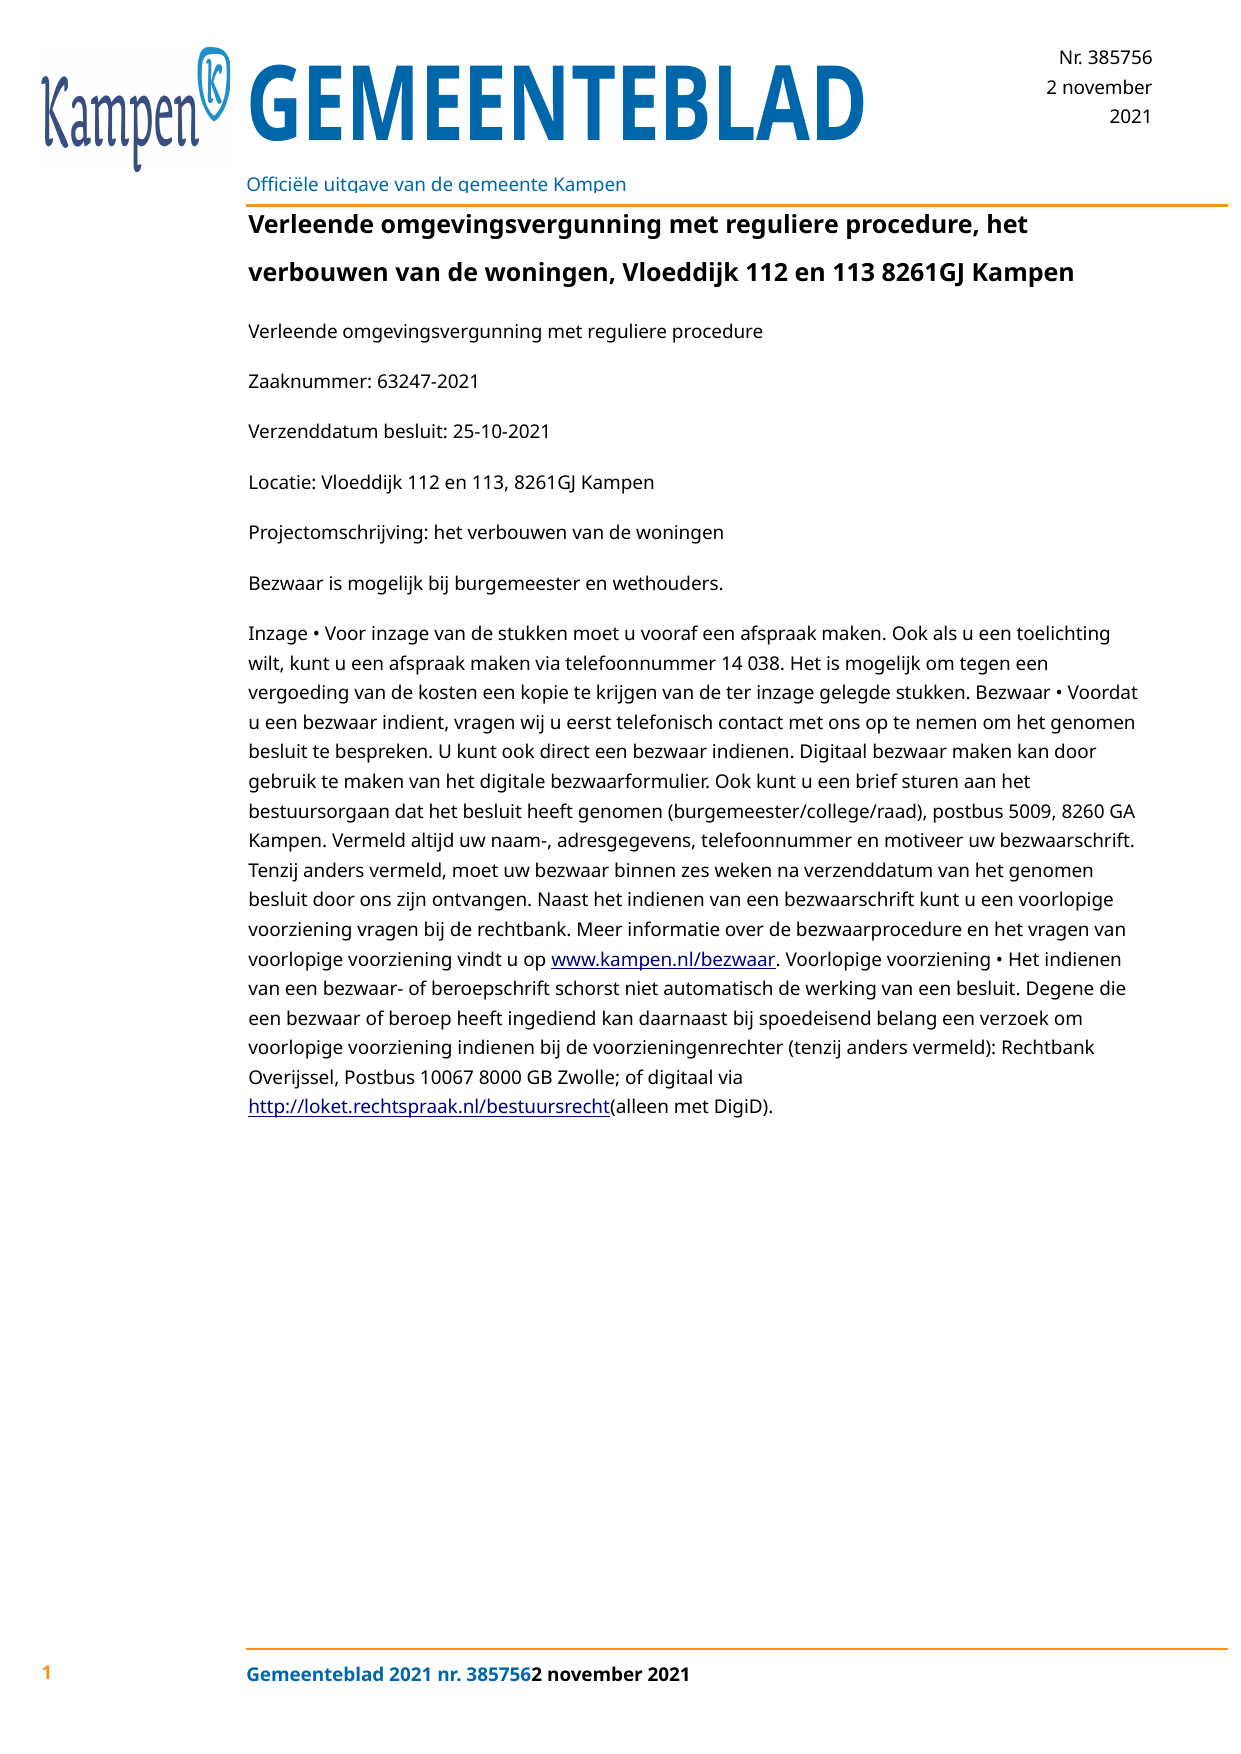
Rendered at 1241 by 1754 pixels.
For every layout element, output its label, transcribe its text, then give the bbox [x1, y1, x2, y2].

picture [41, 47, 231, 172]
text Bezwaar is mogelijk bij burgemeester en wethouders. [248, 570, 1152, 596]
text Locatie: Vloeddijk 112 en 113, 8261GJ Kampen [248, 469, 1152, 495]
text Verleende omgevingsvergunning met reguliere procedure, het verbouwen van de woningen, Vloeddijk 112 en 113 8261GJ Kampen [248, 207, 1152, 288]
text Projectomschrijving: het verbouwen van de woningen [248, 519, 1152, 545]
text Zaaknummer: 63247-2021 [248, 368, 1152, 394]
text Inzage • Voor inzage van de stukken moet u vooraf een afspraak maken. Ook als u een toelichting wilt, kunt u een afspraak maken via telefoonnummer 14 038. Het is mogelijk om tegen een vergoeding van de kosten een kopie te krijgen van de ter inzage gelegde stukken. Bezwaar • Voordat u een bezwaar indient, vragen wij u eerst telefonisch contact met ons op te nemen om het genomen besluit te bespreken. U kunt ook direct een bezwaar indienen. Digitaal bezwaar maken kan door gebruik te maken van het digitale bezwaarformulier. Ook kunt u een brief sturen aan het bestuursorgaan dat het besluit heeft genomen (burgemeester/college/raad), postbus 5009, 8260 GA Kampen. Vermeld altijd uw naam-, adresgegevens, telefoonnummer en motiveer uw bezwaarschrift. Tenzij anders vermeld, moet uw bezwaar binnen zes weken na verzenddatum van het genomen besluit door ons zijn ontvangen. Naast het indienen van een bezwaarschrift kunt u een voorlopige voorziening vragen bij de rechtbank. Meer informatie over de bezwaarprocedure en het vragen van voorlopige voorziening vindt u op www.kampen.nl/bezwaar. Voorlopige voorziening • Het indienen van een bezwaar- of beroepschrift schorst niet automatisch de werking van een besluit. Degene die een bezwaar of beroep heeft ingediend kan daarnaast bij spoedeisend belang een verzoek om voorlopige voorziening indienen bij de voorzieningenrechter (tenzij anders vermeld): Rechtbank Overijssel, Postbus 10067 8000 GB Zwolle; of digitaal via http://loket.rechtspraak.nl/bestuursrecht(alleen met DigiD). [248, 620, 1152, 1119]
text Verleende omgevingsvergunning met reguliere procedure [248, 318, 1152, 344]
text Verzenddatum besluit: 25-10-2021 [248, 419, 1152, 444]
